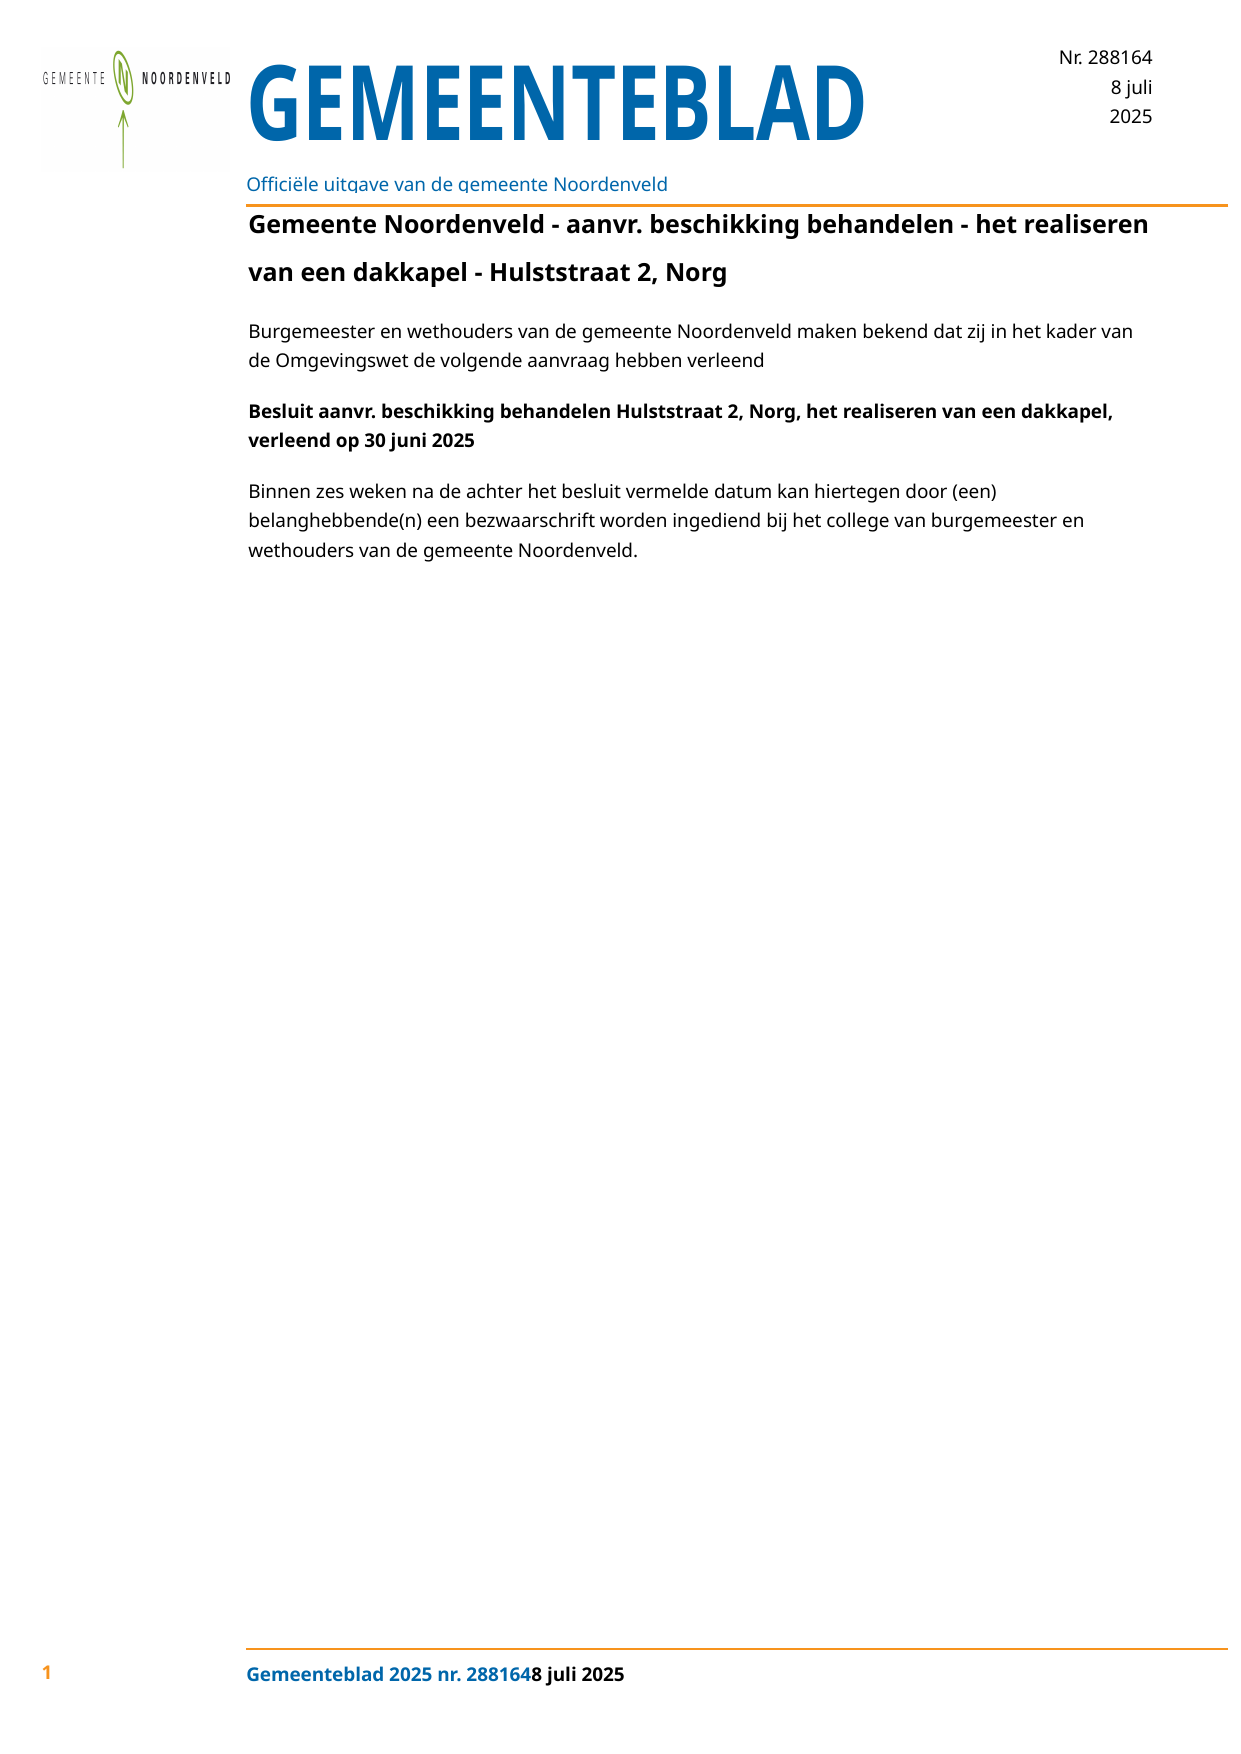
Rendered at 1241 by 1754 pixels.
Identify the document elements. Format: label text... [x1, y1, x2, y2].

picture [41, 47, 231, 172]
text Binnen zes weken na de achter het besluit vermelde datum kan hiertegen door (een) belanghebbende(n) een bezwaarschrift worden ingediend bij het college van burgemeester en wethouders van de gemeente Noordenveld. [248, 478, 1152, 563]
text Gemeente Noordenveld - aanvr. beschikking behandelen - het realiseren van een dakkapel - Hulststraat 2, Norg [248, 207, 1152, 288]
text Besluit aanvr. beschikking behandelen Hulststraat 2, Norg, het realiseren van een dakkapel, verleend op 30 juni 2025 [248, 398, 1152, 453]
text Burgemeester en wethouders van de gemeente Noordenveld maken bekend dat zij in het kader van de Omgevingswet de volgende aanvraag hebben verleend [248, 318, 1152, 373]
